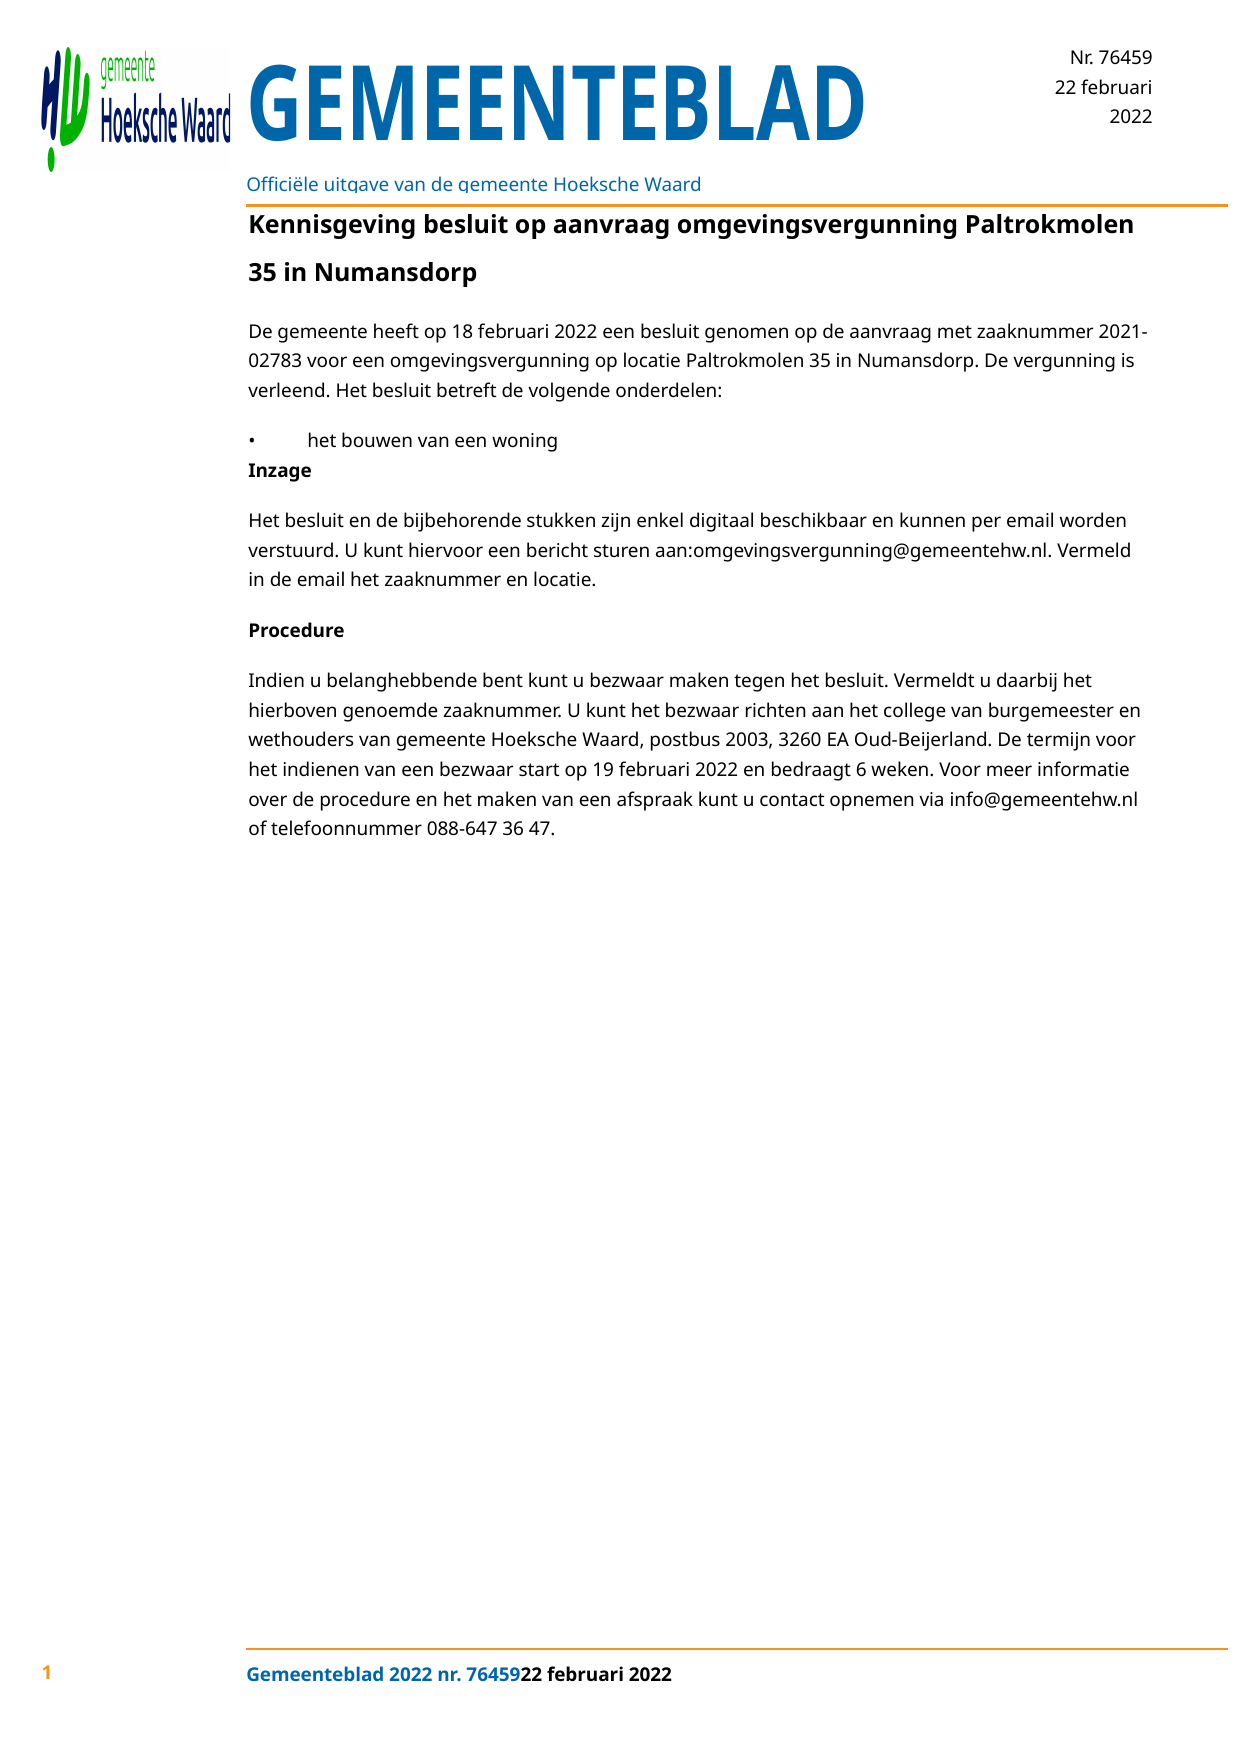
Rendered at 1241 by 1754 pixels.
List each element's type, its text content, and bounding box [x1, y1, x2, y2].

text Indien u belanghebbende bent kunt u bezwaar maken tegen het besluit. Vermeldt u daarbij het hierboven genoemde zaaknummer. U kunt het bezwaar richten aan het college van burgemeester en wethouders van gemeente Hoeksche Waard, postbus 2003, 3260 EA Oud-Beijerland. De termijn voor het indienen van een bezwaar start op 19 februari 2022 en bedraagt 6 weken. Voor meer informatie over de procedure en het maken van een afspraak kunt u contact opnemen via info@gemeentehw.nl of telefoonnummer 088-647 36 47. [248, 667, 1152, 841]
text Kennisgeving besluit op aanvraag omgevingsvergunning Paltrokmolen 35 in Numansdorp [248, 207, 1152, 288]
text Inzage [248, 457, 1152, 483]
text Procedure [248, 617, 1152, 643]
text De gemeente heeft op 18 februari 2022 een besluit genomen op de aanvraag met zaaknummer 2021-02783 voor een omgevingsvergunning op locatie Paltrokmolen 35 in Numansdorp. De vergunning is verleend. Het besluit betreft de volgende onderdelen: [248, 318, 1152, 403]
list het bouwen van een woning [248, 427, 1152, 453]
picture [41, 47, 231, 172]
text Het besluit en de bijbehorende stukken zijn enkel digitaal beschikbaar en kunnen per email worden verstuurd. U kunt hiervoor een bericht sturen aan:omgevingsvergunning@gemeentehw.nl. Vermeld in de email het zaaknummer en locatie. [248, 507, 1152, 592]
